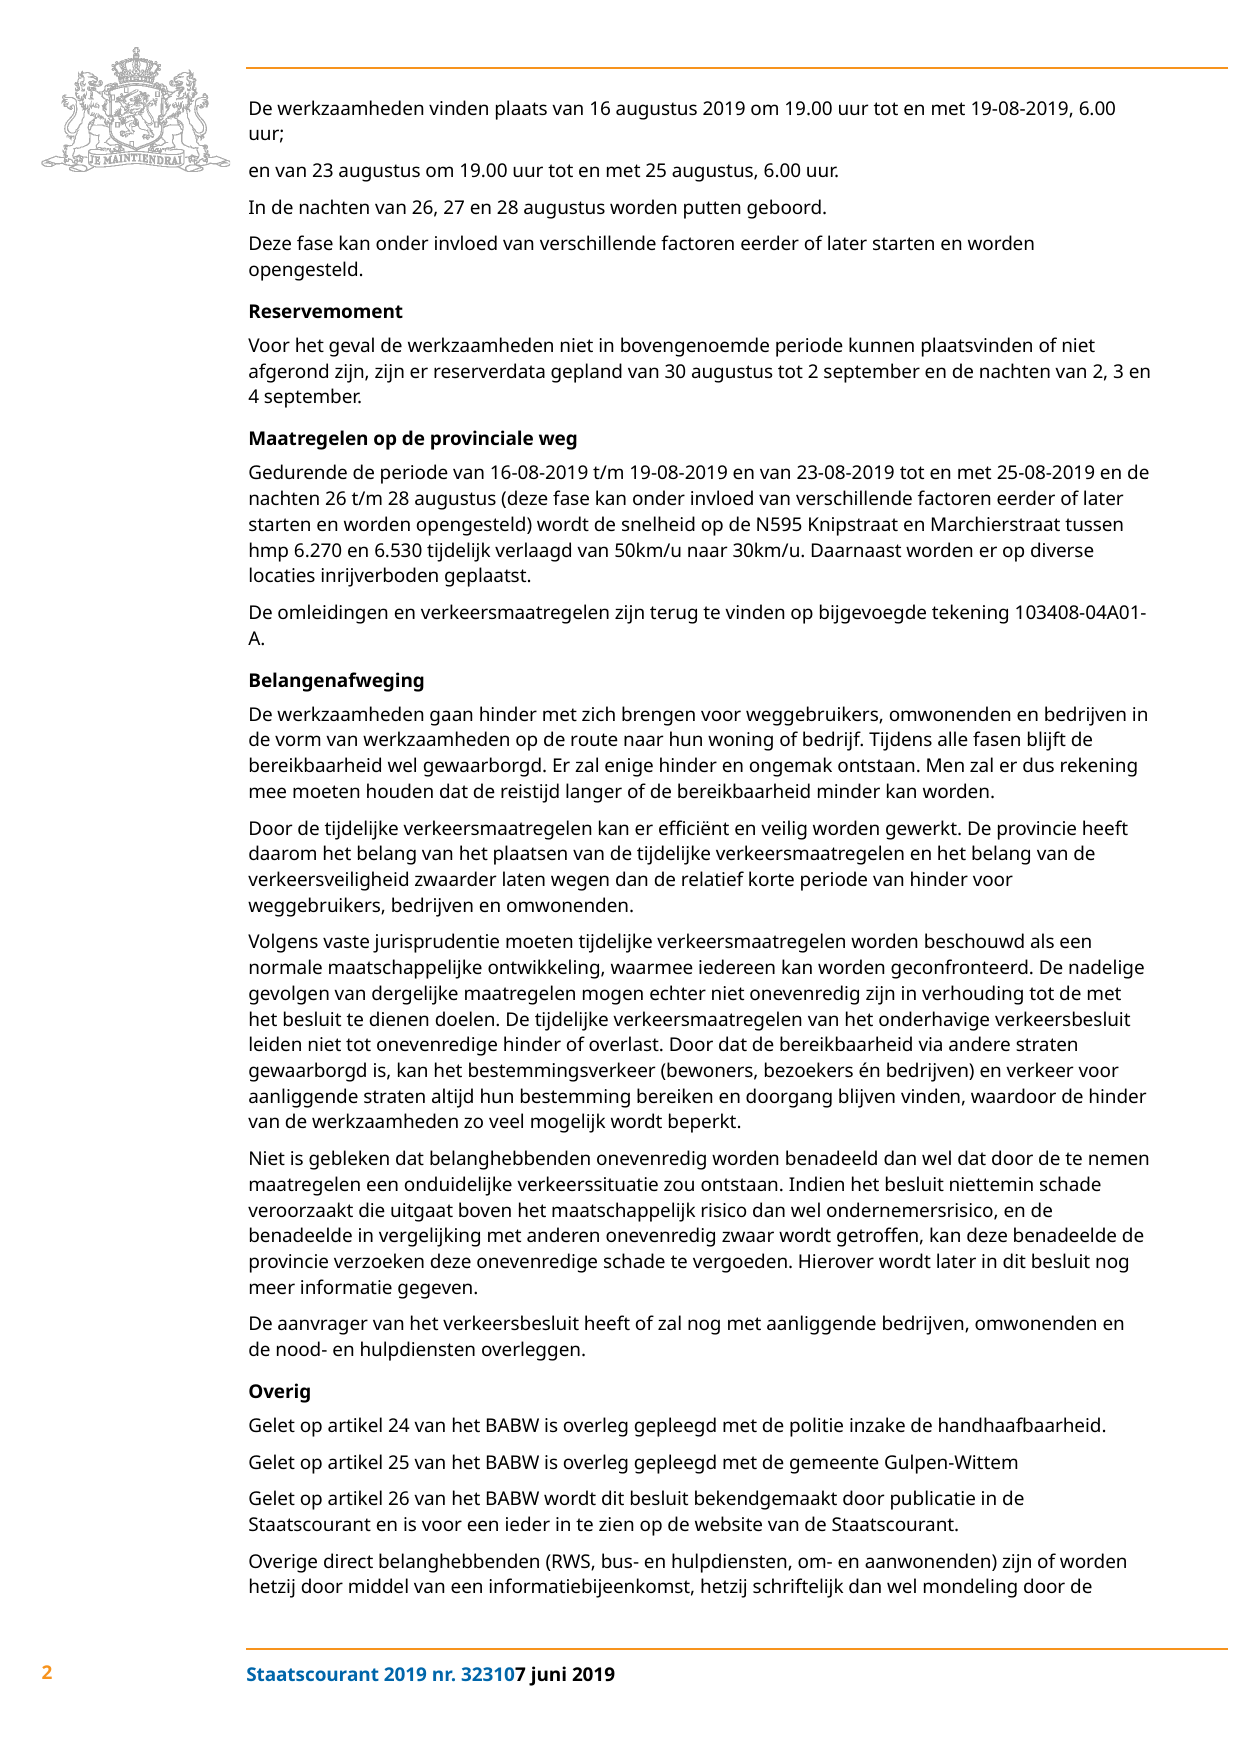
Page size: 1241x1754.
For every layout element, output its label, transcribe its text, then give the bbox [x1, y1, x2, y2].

text De werkzaamheden gaan hinder met zich brengen voor weggebruikers, omwonenden en bedrijven in de vorm van werkzaamheden op de route naar hun woning of bedrijf. Tijdens alle fasen blijft de bereikbaarheid wel gewaarborgd. Er zal enige hinder en ongemak ontstaan. Men zal er dus rekening mee moeten houden dat de reistijd langer of de bereikbaarheid minder kan worden. [248, 701, 1152, 804]
text De werkzaamheden vinden plaats van 16 augustus 2019 om 19.00 uur tot en met 19-08-2019, 6.00 uur; [248, 95, 1152, 146]
text Gelet op artikel 26 van het BABW wordt dit besluit bekendgemaakt door publicatie in de Staatscourant en is voor een ieder in te zien op de website van de Staatscourant. [248, 1486, 1152, 1537]
text Belangenafweging [248, 667, 1152, 692]
text Gedurende de periode van 16-08-2019 t/m 19-08-2019 en van 23-08-2019 tot en met 25-08-2019 en de nachten 26 t/m 28 augustus (deze fase kan onder invloed van verschillende factoren eerder of later starten en worden opengesteld) wordt de snelheid op de N595 Knipstraat en Marchierstraat tussen hmp 6.270 en 6.530 tijdelijk verlaagd van 50km/u naar 30km/u. Daarnaast worden er op diverse locaties inrijverboden geplaatst. [248, 459, 1152, 588]
text Maatregelen op de provinciale weg [248, 426, 1152, 451]
text Deze fase kan onder invloed van verschillende factoren eerder of later starten en worden opengesteld. [248, 231, 1152, 282]
text Gelet op artikel 24 van het BABW is overleg gepleegd met de politie inzake de handhaafbaarheid. [248, 1412, 1152, 1438]
text Reservemoment [248, 298, 1152, 324]
text en van 23 augustus om 19.00 uur tot en met 25 augustus, 6.00 uur. [248, 157, 1152, 183]
text Gelet op artikel 25 van het BABW is overleg gepleegd met de gemeente Gulpen-Wittem [248, 1449, 1152, 1475]
picture [41, 47, 231, 172]
text Door de tijdelijke verkeersmaatregelen kan er efficiënt en veilig worden gewerkt. De provincie heeft daarom het belang van het plaatsen van de tijdelijke verkeersmaatregelen en het belang van de verkeersveiligheid zwaarder laten wegen dan de relatief korte periode van hinder voor weggebruikers, bedrijven en omwonenden. [248, 815, 1152, 918]
text De omleidingen en verkeersmaatregelen zijn terug te vinden op bijgevoegde tekening 103408-04A01-A. [248, 599, 1152, 651]
text Overige direct belanghebbenden (RWS, bus- en hulpdiensten, om- en aanwonenden) zijn of worden hetzij door middel van een informatiebijeenkomst, hetzij schriftelijk dan wel mondeling door de [248, 1548, 1152, 1599]
text Voor het geval de werkzaamheden niet in bovengenoemde periode kunnen plaatsvinden of niet afgerond zijn, zijn er reserverdata gepland van 30 augustus tot 2 september en de nachten van 2, 3 en 4 september. [248, 332, 1152, 409]
text De aanvrager van het verkeersbesluit heeft of zal nog met aanliggende bedrijven, omwonenden en de nood- en hulpdiensten overleggen. [248, 1311, 1152, 1362]
text Overig [248, 1378, 1152, 1404]
text Niet is gebleken dat belanghebbenden onevenredig worden benadeeld dan wel dat door de te nemen maatregelen een onduidelijke verkeerssituatie zou ontstaan. Indien het besluit niettemin schade veroorzaakt die uitgaat boven het maatschappelijk risico dan wel ondernemersrisico, en de benadeelde in vergelijking met anderen onevenredig zwaar wordt getroffen, kan deze benadeelde de provincie verzoeken deze onevenredige schade te vergoeden. Hierover wordt later in dit besluit nog meer informatie gegeven. [248, 1145, 1152, 1300]
text Volgens vaste jurisprudentie moeten tijdelijke verkeersmaatregelen worden beschouwd als een normale maatschappelijke ontwikkeling, waarmee iedereen kan worden geconfronteerd. De nadelige gevolgen van dergelijke maatregelen mogen echter niet onevenredig zijn in verhouding tot de met het besluit te dienen doelen. De tijdelijke verkeersmaatregelen van het onderhavige verkeersbesluit leiden niet tot onevenredige hinder of overlast. Door dat de bereikbaarheid via andere straten gewaarborgd is, kan het bestemmingsverkeer (bewoners, bezoekers én bedrijven) en verkeer voor aanliggende straten altijd hun bestemming bereiken en doorgang blijven vinden, waardoor de hinder van de werkzaamheden zo veel mogelijk wordt beperkt. [248, 928, 1152, 1134]
text In de nachten van 26, 27 en 28 augustus worden putten geboord. [248, 194, 1152, 219]
